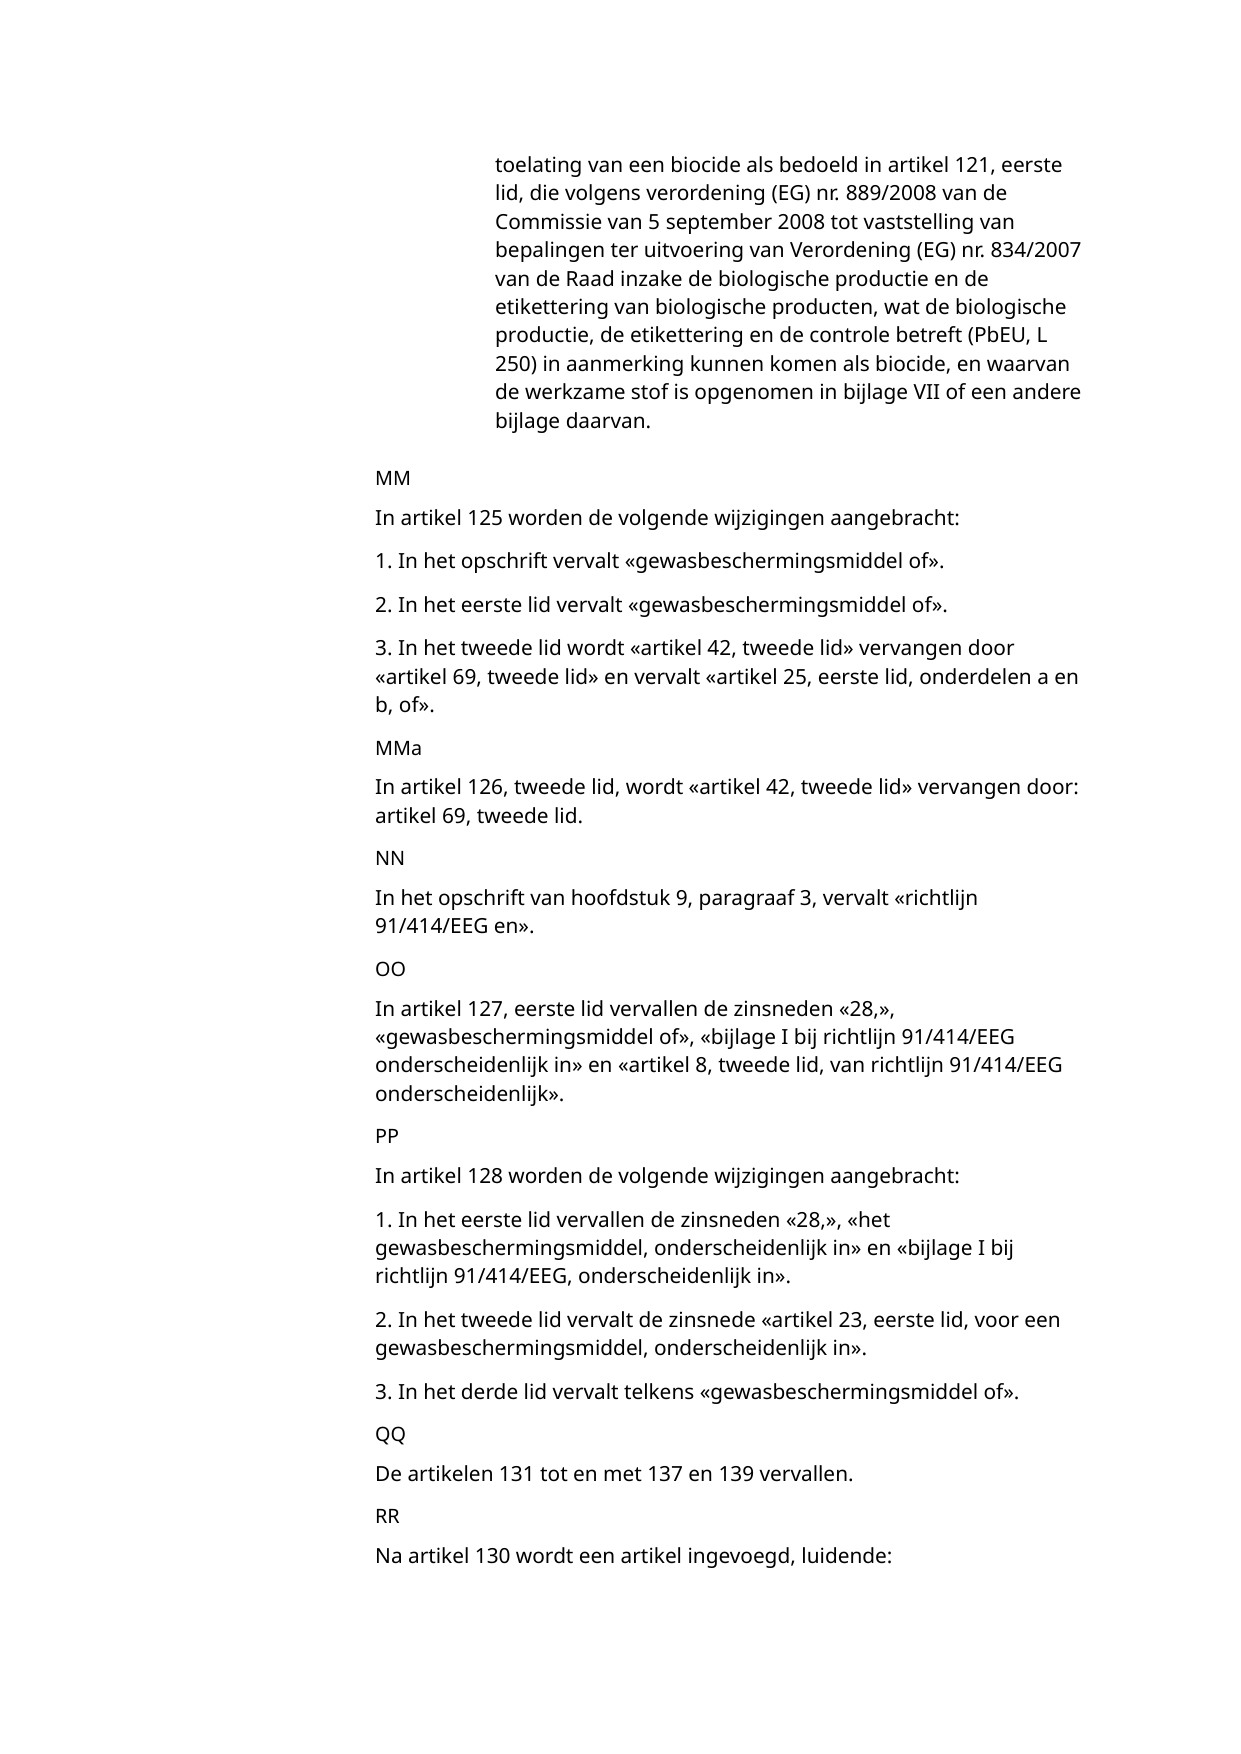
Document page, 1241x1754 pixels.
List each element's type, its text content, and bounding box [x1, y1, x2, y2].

text NN [375, 844, 1090, 871]
text 3. In het tweede lid wordt «artikel 42, tweede lid» vervangen door «artikel 69, tweede lid» en vervalt «artikel 25, eerste lid, onderdelen a en b, of». [375, 633, 1090, 719]
text 3. In het derde lid vervalt telkens «gewasbeschermingsmiddel of». [375, 1377, 1090, 1405]
text 1. In het opschrift vervalt «gewasbeschermingsmiddel of». [375, 547, 1090, 575]
text OO [375, 955, 1090, 982]
text PP [375, 1122, 1090, 1149]
list toelating van een biocide als bedoeld in artikel 121, eerste lid, die volgens verordening (EG) nr. 889/2008 van de Commissie van 5 september 2008 tot vaststelling van bepalingen ter uitvoering van Verordening (EG) nr. 834/2007 van de Raad inzake de biologische productie en de etikettering van biologische producten, wat de biologische productie, de etikettering en de controle betreft (PbEU, L 250) in aanmerking kunnen komen als biocide, en waarvan de werkzame stof is opgenomen in bijlage VII of een andere bijlage daarvan. [420, 150, 1090, 434]
text 2. In het eerste lid vervalt «gewasbeschermingsmiddel of». [375, 590, 1090, 618]
text RR [375, 1502, 1090, 1529]
text In artikel 125 worden de volgende wijzigingen aangebracht: [375, 503, 1090, 532]
text MMa [375, 734, 1090, 761]
text 2. In het tweede lid vervalt de zinsnede «artikel 23, eerste lid, voor een gewasbeschermingsmiddel, onderscheidenlijk in». [375, 1305, 1090, 1362]
text In artikel 127, eerste lid vervallen de zinsneden «28,», «gewasbeschermingsmiddel of», «bijlage I bij richtlijn 91/414/EEG onderscheidenlijk in» en «artikel 8, tweede lid, van richtlijn 91/414/EEG onderscheidenlijk». [375, 994, 1090, 1107]
text MM [375, 464, 1090, 491]
text In artikel 126, tweede lid, wordt «artikel 42, tweede lid» vervangen door: artikel 69, tweede lid. [375, 772, 1090, 829]
text 1. In het eerste lid vervallen de zinsneden «28,», «het gewasbeschermingsmiddel, onderscheidenlijk in» en «bijlage I bij richtlijn 91/414/EEG, onderscheidenlijk in». [375, 1205, 1090, 1290]
text QQ [375, 1420, 1090, 1447]
text Na artikel 130 wordt een artikel ingevoegd, luidende: [375, 1541, 1090, 1570]
text In artikel 128 worden de volgende wijzigingen aangebracht: [375, 1161, 1090, 1190]
text De artikelen 131 tot en met 137 en 139 vervallen. [375, 1459, 1090, 1487]
text In het opschrift van hoofdstuk 9, paragraaf 3, vervalt «richtlijn 91/414/EEG en». [375, 883, 1090, 940]
